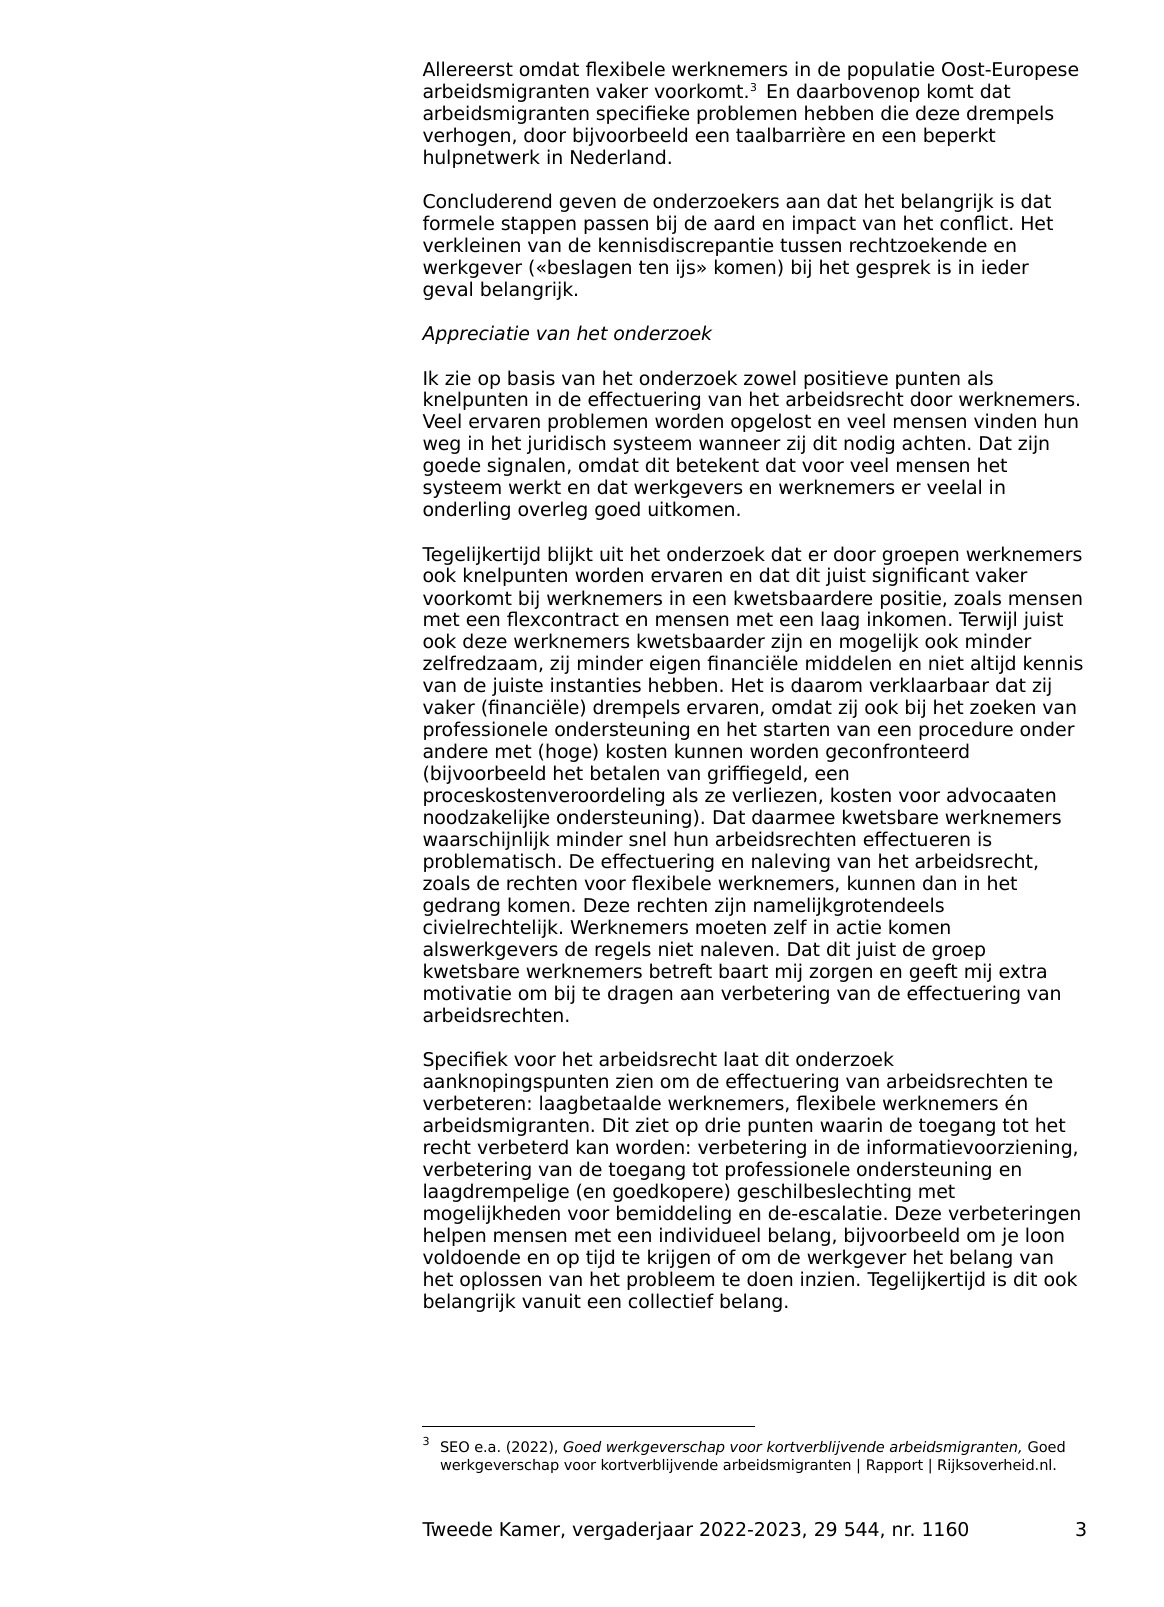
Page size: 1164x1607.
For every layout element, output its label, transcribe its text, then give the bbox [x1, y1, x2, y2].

text Tegelijkertijd blijkt uit het onderzoek dat er door groepen werknemers ook knelpunten worden ervaren en dat dit juist significant vaker voorkomt bij werknemers in een kwetsbaardere positie, zoals mensen met een flexcontract en mensen met een laag inkomen. Terwijl juist ook deze werknemers kwetsbaarder zijn en mogelijk ook minder zelfredzaam, zij minder eigen financiële middelen en niet altijd kennis van de juiste instanties hebben. Het is daarom verklaarbaar dat zij vaker (financiële) drempels ervaren, omdat zij ook bij het zoeken van professionele ondersteuning en het starten van een procedure onder andere met (hoge) kosten kunnen worden geconfronteerd (bijvoorbeeld het betalen van griffiegeld, een proceskostenveroordeling als ze verliezen, kosten voor advocaaten noodzakelijke ondersteuning). Dat daarmee kwetsbare werknemers waarschijnlijk minder snel hun arbeidsrechten effectueren is problematisch. De effectuering en naleving van het arbeidsrecht, zoals de rechten voor flexibele werknemers, kunnen dan in het gedrang komen. Deze rechten zijn namelijkgrotendeels civielrechtelijk. Werknemers moeten zelf in actie komen alswerkgevers de regels niet naleven. Dat dit juist de groep kwetsbare werknemers betreft baart mij zorgen en geeft mij extra motivatie om bij te dragen aan verbetering van de effectuering van arbeidsrechten. [422, 543, 1087, 1027]
subtitle Appreciatie van het onderzoek [422, 323, 1087, 345]
text Allereerst omdat flexibele werknemers in de populatie Oost-Europese arbeidsmigranten vaker voorkomt. En daarbovenop komt dat arbeidsmigranten specifieke problemen hebben die deze drempels verhogen, door bijvoorbeeld een taalbarrière en een beperkt hulpnetwerk in Nederland. [422, 59, 1087, 169]
text Specifiek voor het arbeidsrecht laat dit onderzoek aanknopingspunten zien om de effectuering van arbeidsrechten te verbeteren: laagbetaalde werknemers, flexibele werknemers én arbeidsmigranten. Dit ziet op drie punten waarin de toegang tot het recht verbeterd kan worden: verbetering in de informatievoorziening, verbetering van de toegang tot professionele ondersteuning en laagdrempelige (en goedkopere) geschilbeslechting met mogelijkheden voor bemiddeling en de-escalatie. Deze verbeteringen helpen mensen met een individueel belang, bijvoorbeeld om je loon voldoende en op tijd te krijgen of om de werkgever het belang van het oplossen van het probleem te doen inzien. Tegelijkertijd is dit ook belangrijk vanuit een collectief belang. [422, 1049, 1087, 1313]
text Ik zie op basis van het onderzoek zowel positieve punten als knelpunten in de effectuering van het arbeidsrecht door werknemers. Veel ervaren problemen worden opgelost en veel mensen vinden hun weg in het juridisch systeem wanneer zij dit nodig achten. Dat zijn goede signalen, omdat dit betekent dat voor veel mensen het systeem werkt en dat werkgevers en werknemers er veelal in onderling overleg goed uitkomen. [422, 367, 1087, 521]
text Concluderend geven de onderzoekers aan dat het belangrijk is dat formele stappen passen bij de aard en impact van het conflict. Het verkleinen van de kennisdiscrepantie tussen rechtzoekende en werkgever («beslagen ten ijs» komen) bij het gesprek is in ieder geval belangrijk. [422, 191, 1087, 301]
text SEO e.a. (2022), Goed werkgeverschap voor kortverblijvende arbeidsmigranten, Goed werkgeverschap voor kortverblijvende arbeidsmigranten | Rapport | Rijksoverheid.nl. [422, 1435, 1087, 1474]
